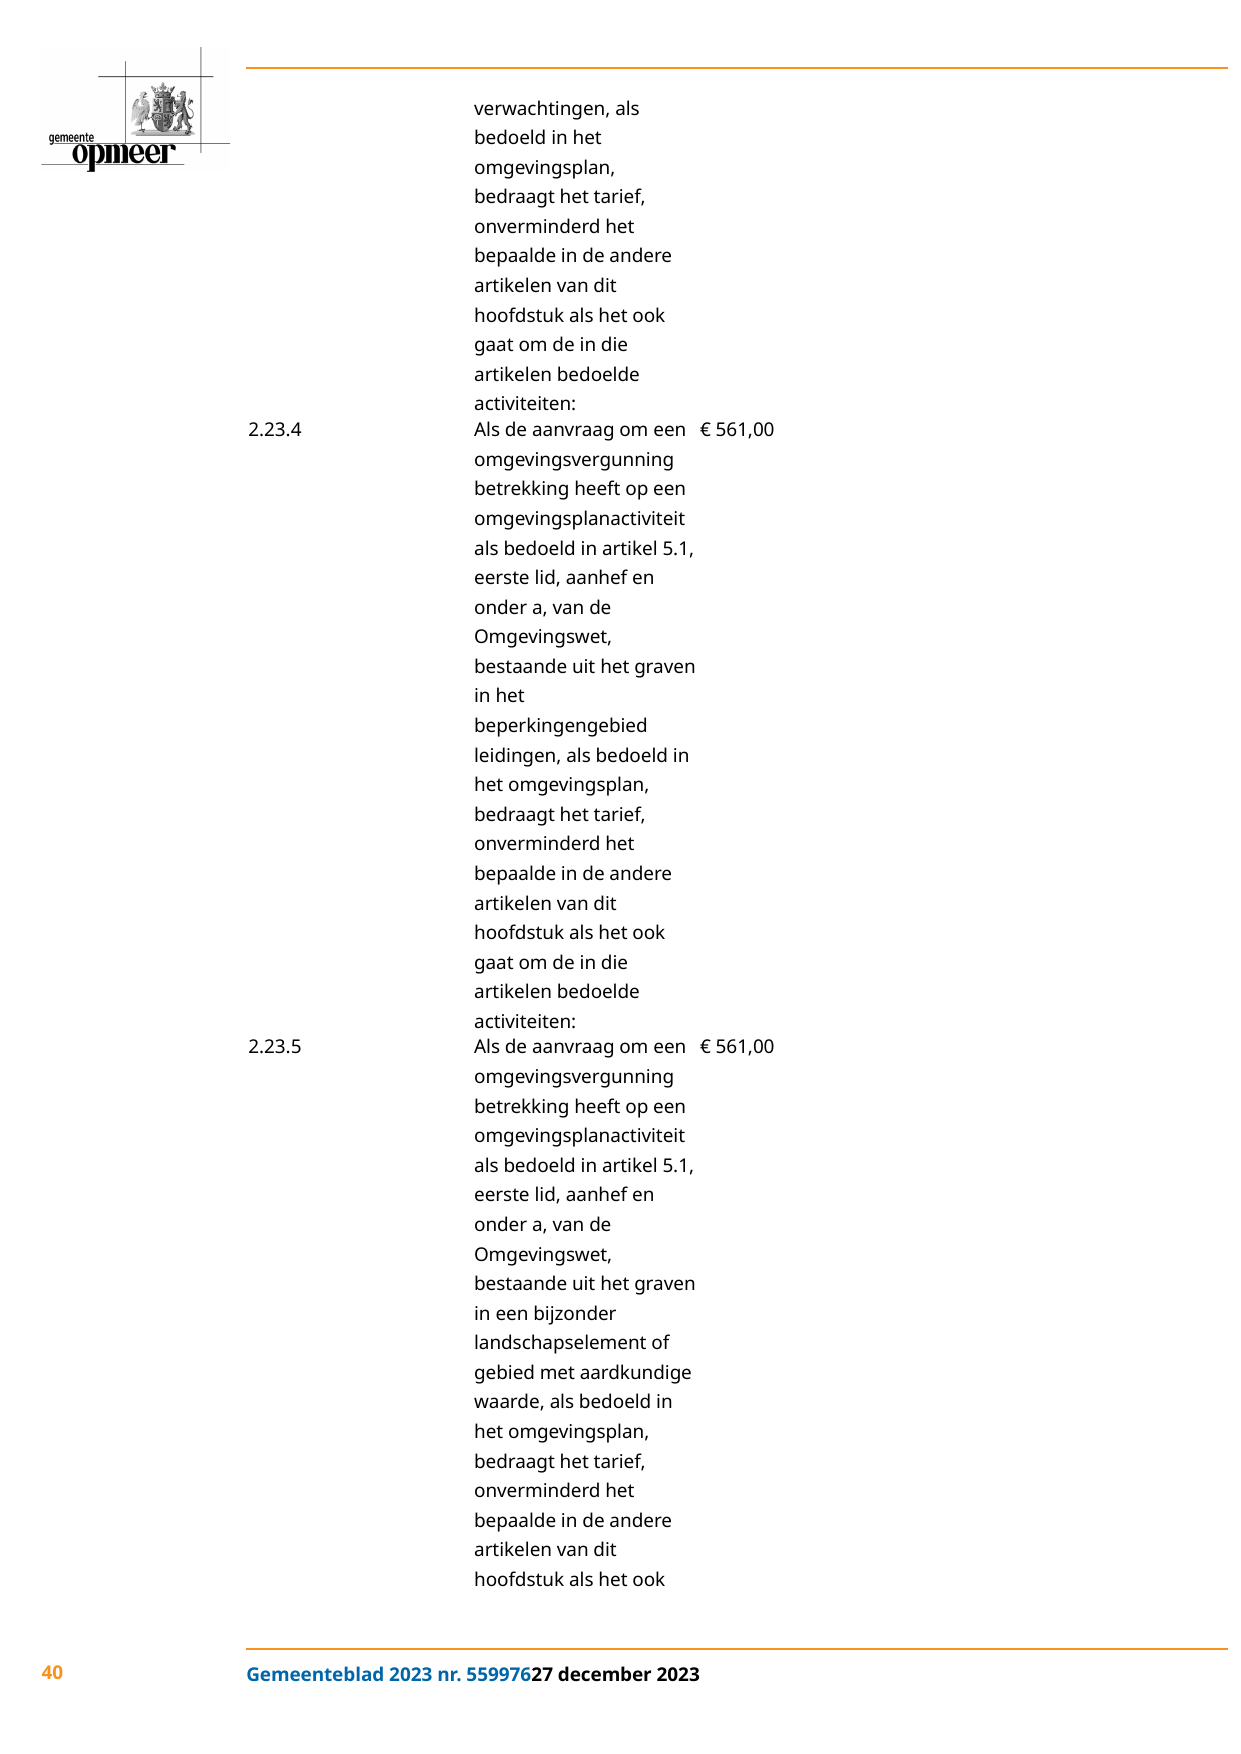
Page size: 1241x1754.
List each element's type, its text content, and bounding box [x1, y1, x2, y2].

table_cell Als de aanvraag om een omgevingsvergunning betrekking heeft op een omgevingsplanactiviteit als bedoeld in artikel 5.1, eerste lid, aanhef en onder a, van de Omgevingswet, bestaande uit het graven in een bijzonder landschapselement of gebied met aardkundige waarde, als bedoeld in het omgevingsplan, bedraagt het tarief, onverminderd het bepaalde in de andere artikelen van dit hoofdstuk als het ook [474, 1034, 700, 1592]
table_cell [926, 95, 1152, 416]
table_cell € 561,00 [700, 1034, 926, 1592]
table_cell [700, 95, 926, 416]
table_cell 2.23.5 [248, 1034, 474, 1592]
table_cell [248, 95, 474, 416]
table_cell [926, 1034, 1152, 1592]
table_cell 2.23.4 [248, 416, 474, 1034]
table_cell verwachtingen, als bedoeld in het omgevingsplan, bedraagt het tarief, onverminderd het bepaalde in de andere artikelen van dit hoofdstuk als het ook gaat om de in die artikelen bedoelde activiteiten: [474, 95, 700, 416]
table_cell [926, 416, 1152, 1034]
table_cell € 561,00 [700, 416, 926, 1034]
picture [41, 47, 231, 172]
table_cell Als de aanvraag om een omgevingsvergunning betrekking heeft op een omgevingsplanactiviteit als bedoeld in artikel 5.1, eerste lid, aanhef en onder a, van de Omgevingswet, bestaande uit het graven in het beperkingengebied leidingen, als bedoeld in het omgevingsplan, bedraagt het tarief, onverminderd het bepaalde in de andere artikelen van dit hoofdstuk als het ook gaat om de in die artikelen bedoelde activiteiten: [474, 416, 700, 1034]
